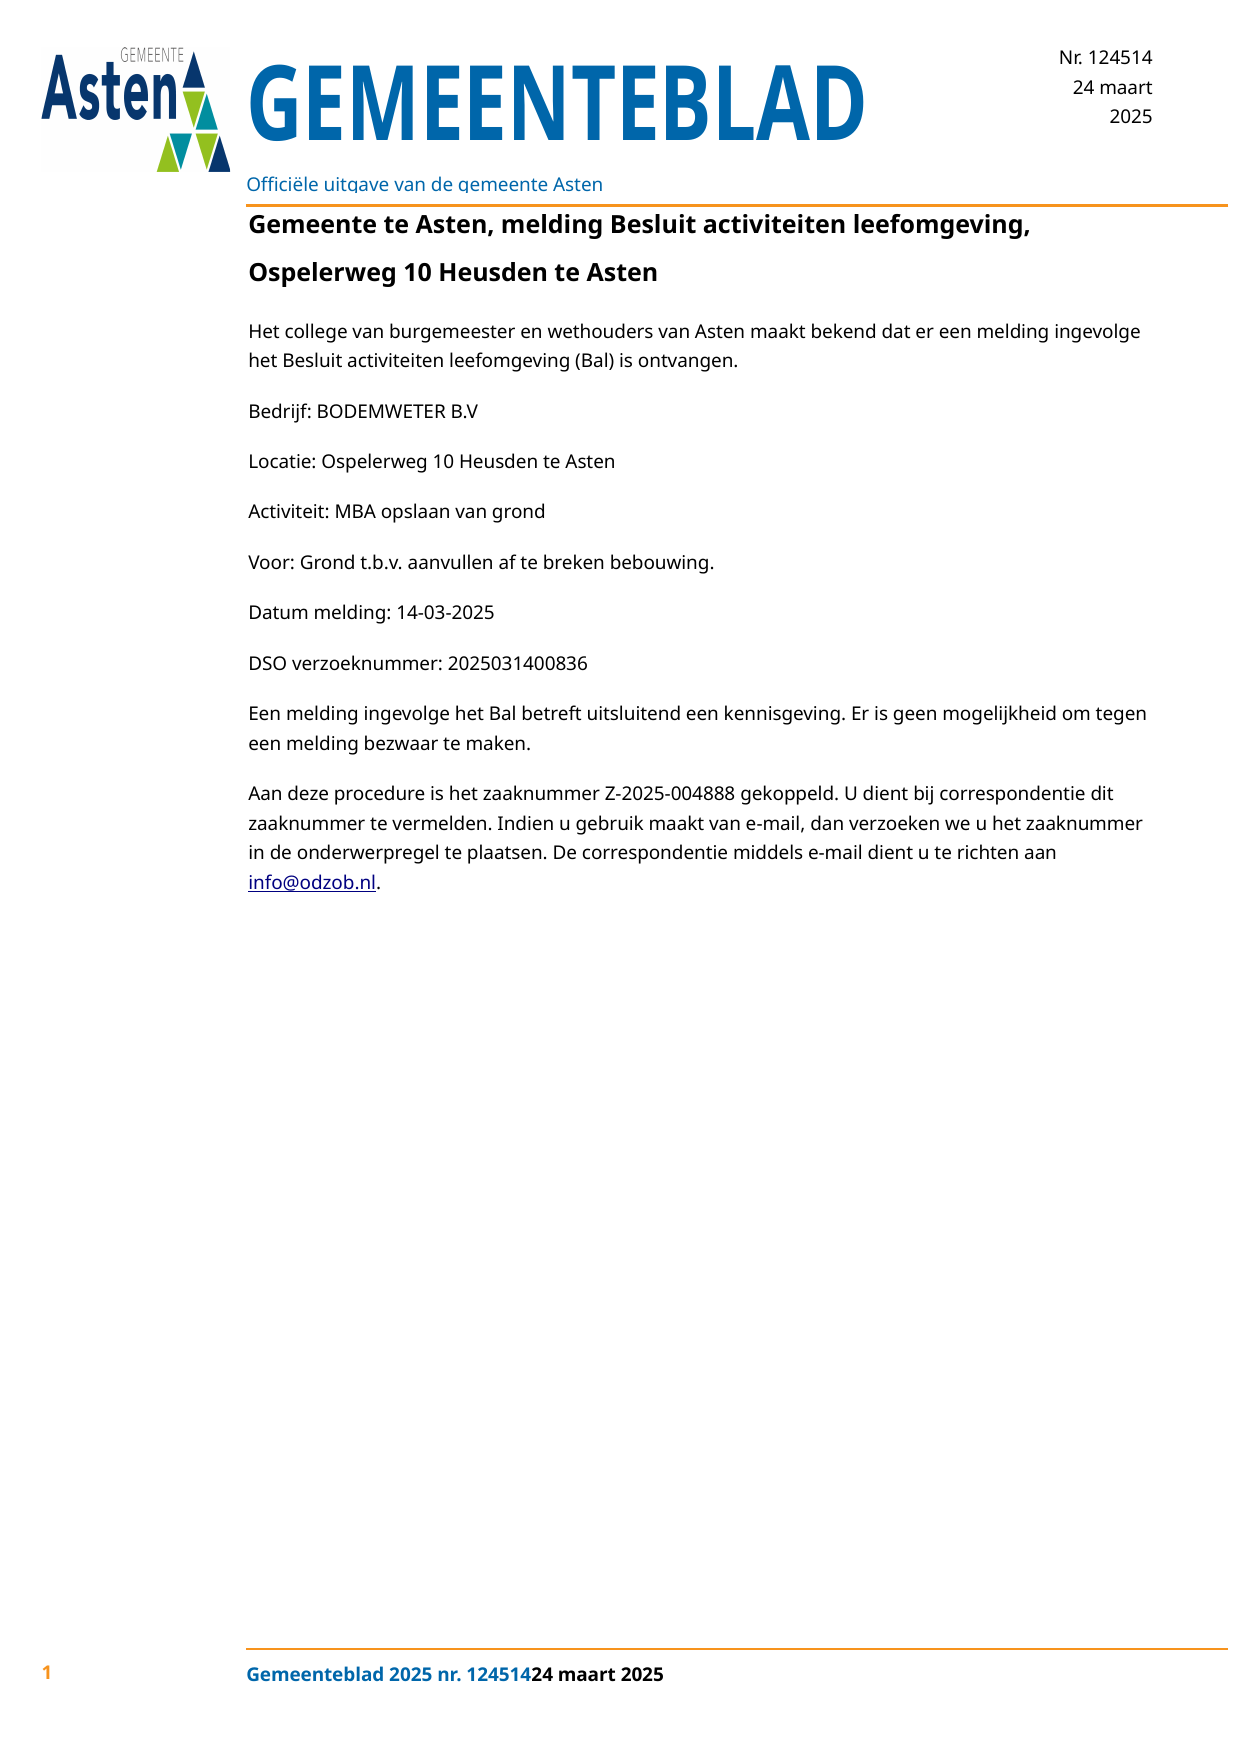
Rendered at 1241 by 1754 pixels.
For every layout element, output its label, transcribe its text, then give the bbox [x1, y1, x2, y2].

text Bedrijf: BODEMWETER B.V [248, 398, 1152, 424]
text Een melding ingevolge het Bal betreft uitsluitend een kennisgeving. Er is geen mogelijkheid om tegen een melding bezwaar te maken. [248, 700, 1152, 756]
picture [41, 47, 231, 172]
text DSO verzoeknummer: 2025031400836 [248, 650, 1152, 676]
text Locatie: Ospelerweg 10 Heusden te Asten [248, 448, 1152, 474]
text Gemeente te Asten, melding Besluit activiteiten leefomgeving, Ospelerweg 10 Heusden te Asten [248, 207, 1152, 288]
text Het college van burgemeester en wethouders van Asten maakt bekend dat er een melding ingevolge het Besluit activiteiten leefomgeving (Bal) is ontvangen. [248, 318, 1152, 373]
text Activiteit: MBA opslaan van grond [248, 499, 1152, 524]
text Aan deze procedure is het zaaknummer Z-2025-004888 gekoppeld. U dient bij correspondentie dit zaaknummer te vermelden. Indien u gebruik maakt van e-mail, dan verzoeken we u het zaaknummer in de onderwerpregel te plaatsen. De correspondentie middels e-mail dient u te richten aan info@odzob.nl. [248, 780, 1152, 895]
text Datum melding: 14-03-2025 [248, 599, 1152, 625]
text Voor: Grond t.b.v. aanvullen af te breken bebouwing. [248, 549, 1152, 575]
